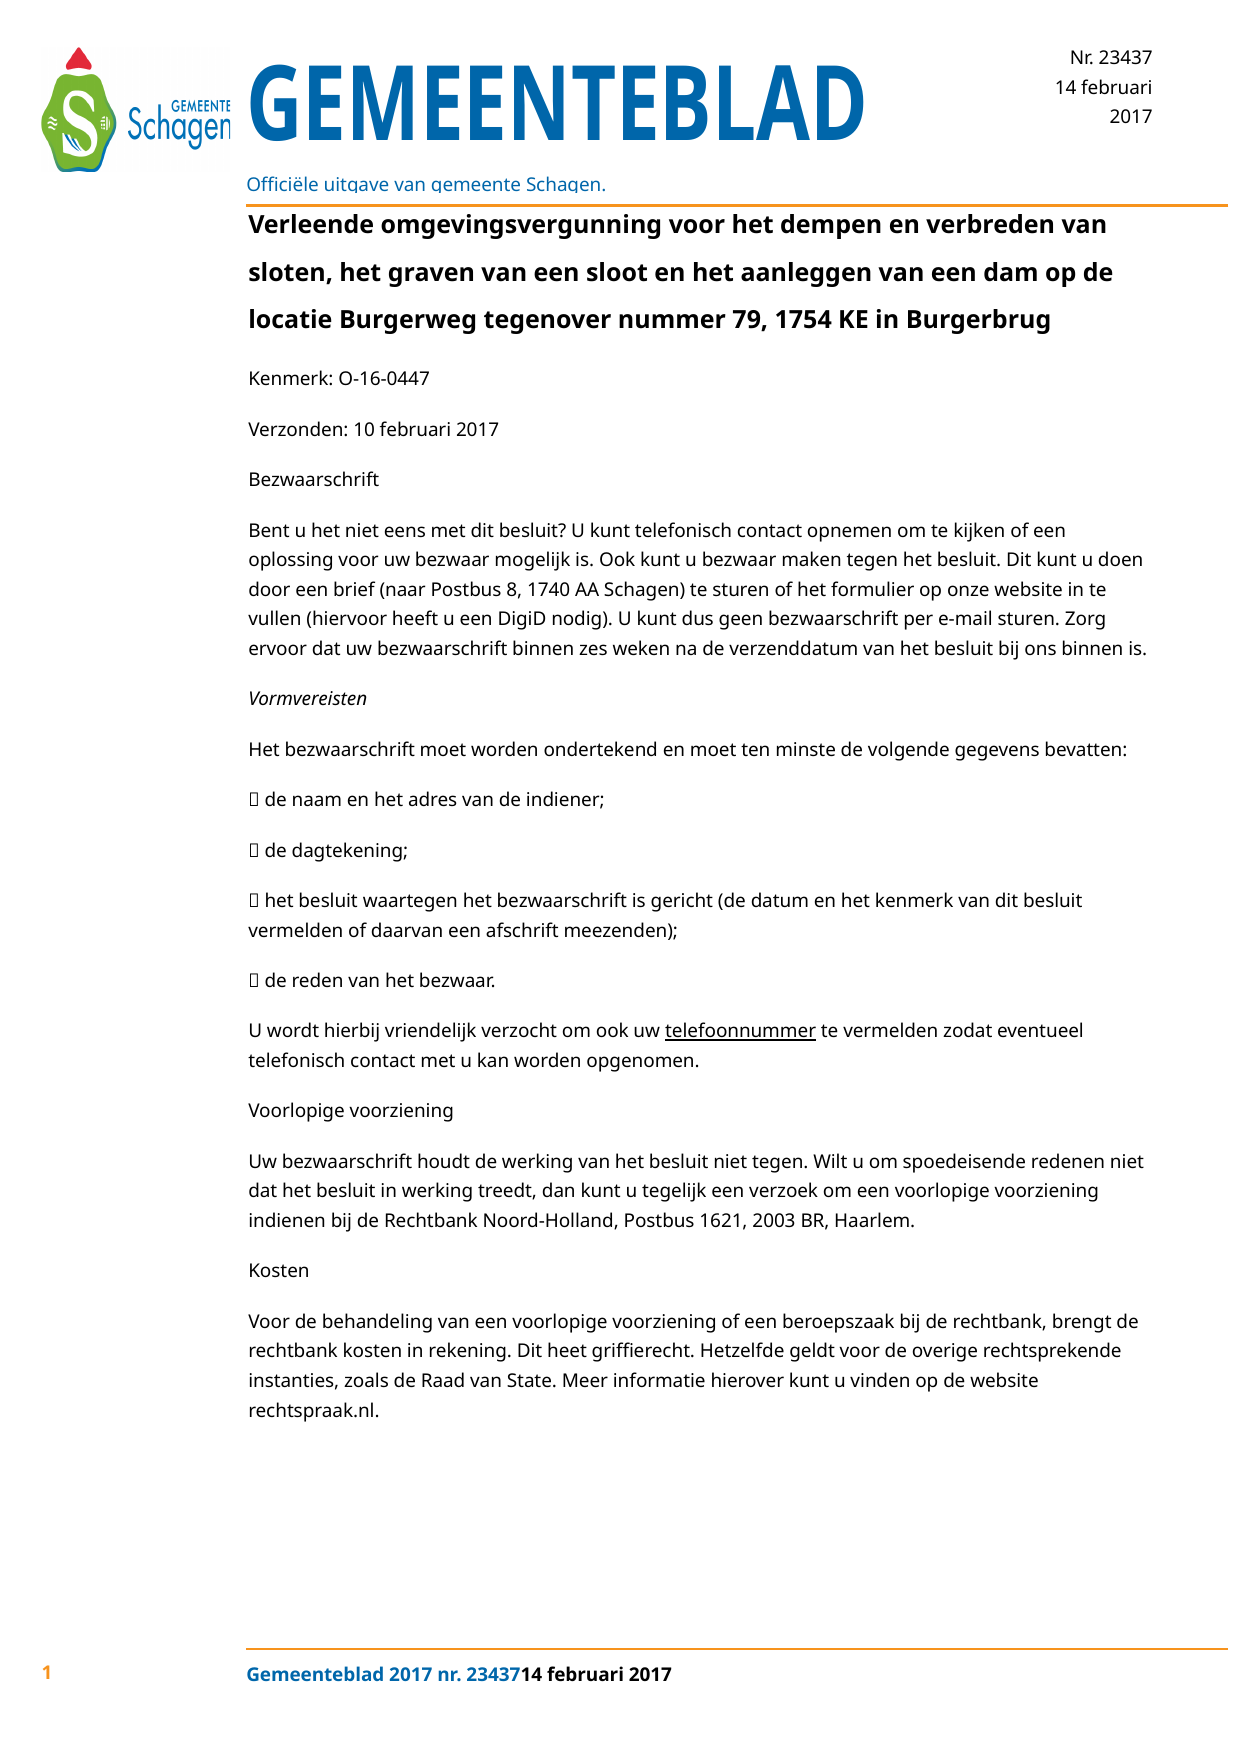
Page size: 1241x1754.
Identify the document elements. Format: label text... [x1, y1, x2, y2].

text U wordt hierbij vriendelijk verzocht om ook uw telefoonnummer te vermelden zodat eventueel telefonisch contact met u kan worden opgenomen. [248, 1018, 1152, 1073]
text  het besluit waartegen het bezwaarschrift is gericht (de datum en het kenmerk van dit besluit vermelden of daarvan een afschrift meezenden); [248, 887, 1152, 942]
text Bent u het niet eens met dit besluit? U kunt telefonisch contact opnemen om te kijken of een oplossing voor uw bezwaar mogelijk is. Ook kunt u bezwaar maken tegen het besluit. Dit kunt u doen door een brief (naar Postbus 8, 1740 AA Schagen) te sturen of het formulier op onze website in te vullen (hiervoor heeft u een DigiD nodig). U kunt dus geen bezwaarschrift per e-mail sturen. Zorg ervoor dat uw bezwaarschrift binnen zes weken na de verzenddatum van het besluit bij ons binnen is. [248, 517, 1152, 661]
text Kosten [248, 1258, 1152, 1283]
picture [41, 47, 231, 172]
text  de naam en het adres van de indiener; [248, 786, 1152, 812]
text Voor de behandeling van een voorlopige voorziening of een beroepszaak bij de rechtbank, brengt de rechtbank kosten in rekening. Dit heet griffierecht. Hetzelfde geldt voor de overige rechtsprekende instanties, zoals de Raad van State. Meer informatie hierover kunt u vinden op de website rechtspraak.nl. [248, 1308, 1152, 1422]
text  de reden van het bezwaar. [248, 967, 1152, 993]
text  de dagtekening; [248, 837, 1152, 862]
text Verzonden: 10 februari 2017 [248, 416, 1152, 442]
text Voorlopige voorziening [248, 1098, 1152, 1123]
text Vormvereisten [248, 686, 1152, 711]
text Uw bezwaarschrift houdt de werking van het besluit niet tegen. Wilt u om spoedeisende redenen niet dat het besluit in werking treedt, dan kunt u tegelijk een verzoek om een voorlopige voorziening indienen bij de Rechtbank Noord-Holland, Postbus 1621, 2003 BR, Haarlem. [248, 1148, 1152, 1233]
text Het bezwaarschrift moet worden ondertekend en moet ten minste de volgende gegevens bevatten: [248, 736, 1152, 762]
text Bezwaarschrift [248, 466, 1152, 492]
text Verleende omgevingsvergunning voor het dempen en verbreden van sloten, het graven van een sloot en het aanleggen van een dam op de locatie Burgerweg tegenover nummer 79, 1754 KE in Burgerbrug [248, 207, 1152, 336]
text Kenmerk: O-16-0447 [248, 366, 1152, 391]
